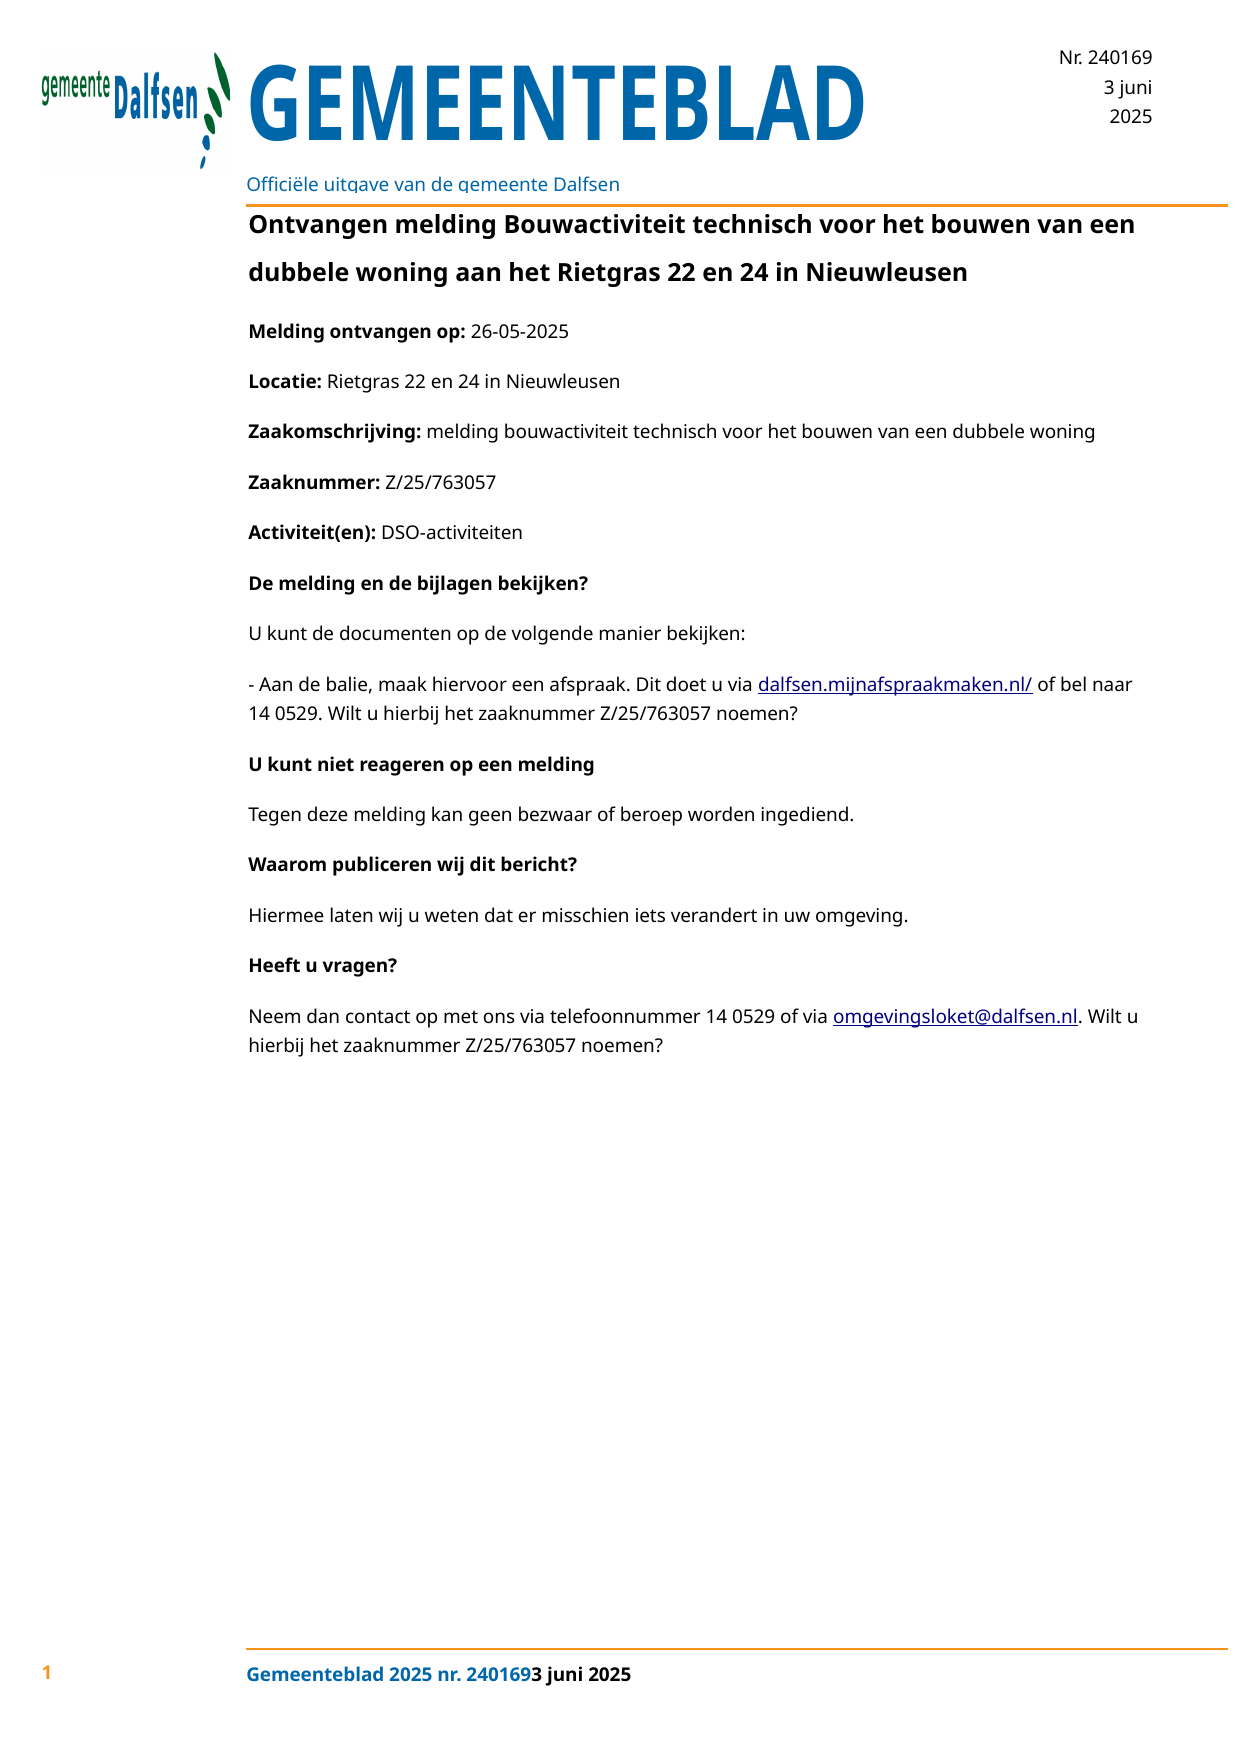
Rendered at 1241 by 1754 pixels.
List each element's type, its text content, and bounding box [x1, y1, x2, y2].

text Zaakomschrijving: melding bouwactiviteit technisch voor het bouwen van een dubbele woning [248, 419, 1152, 444]
text Melding ontvangen op: 26-05-2025 [248, 318, 1152, 344]
text Activiteit(en): DSO-activiteiten [248, 519, 1152, 545]
text U kunt niet reageren op een melding [248, 751, 1152, 777]
text Hiermee laten wij u weten dat er misschien iets verandert in uw omgeving. [248, 902, 1152, 928]
text Zaaknummer: Z/25/763057 [248, 469, 1152, 495]
text Neem dan contact op met ons via telefoonnummer 14 0529 of via omgevingsloket@dalfsen.nl. Wilt u hierbij het zaaknummer Z/25/763057 noemen? [248, 1003, 1152, 1058]
text Ontvangen melding Bouwactiviteit technisch voor het bouwen van een dubbele woning aan het Rietgras 22 en 24 in Nieuwleusen [248, 207, 1152, 288]
text Locatie: Rietgras 22 en 24 in Nieuwleusen [248, 368, 1152, 394]
text Tegen deze melding kan geen bezwaar of beroep worden ingediend. [248, 801, 1152, 827]
text - Aan de balie, maak hiervoor een afspraak. Dit doet u via dalfsen.mijnafspraakmaken.nl/ of bel naar 14 0529. Wilt u hierbij het zaaknummer Z/25/763057 noemen? [248, 671, 1152, 726]
text Waarom publiceren wij dit bericht? [248, 852, 1152, 877]
picture [41, 47, 231, 172]
text U kunt de documenten op de volgende manier bekijken: [248, 620, 1152, 646]
text Heeft u vragen? [248, 952, 1152, 978]
text De melding en de bijlagen bekijken? [248, 570, 1152, 596]
